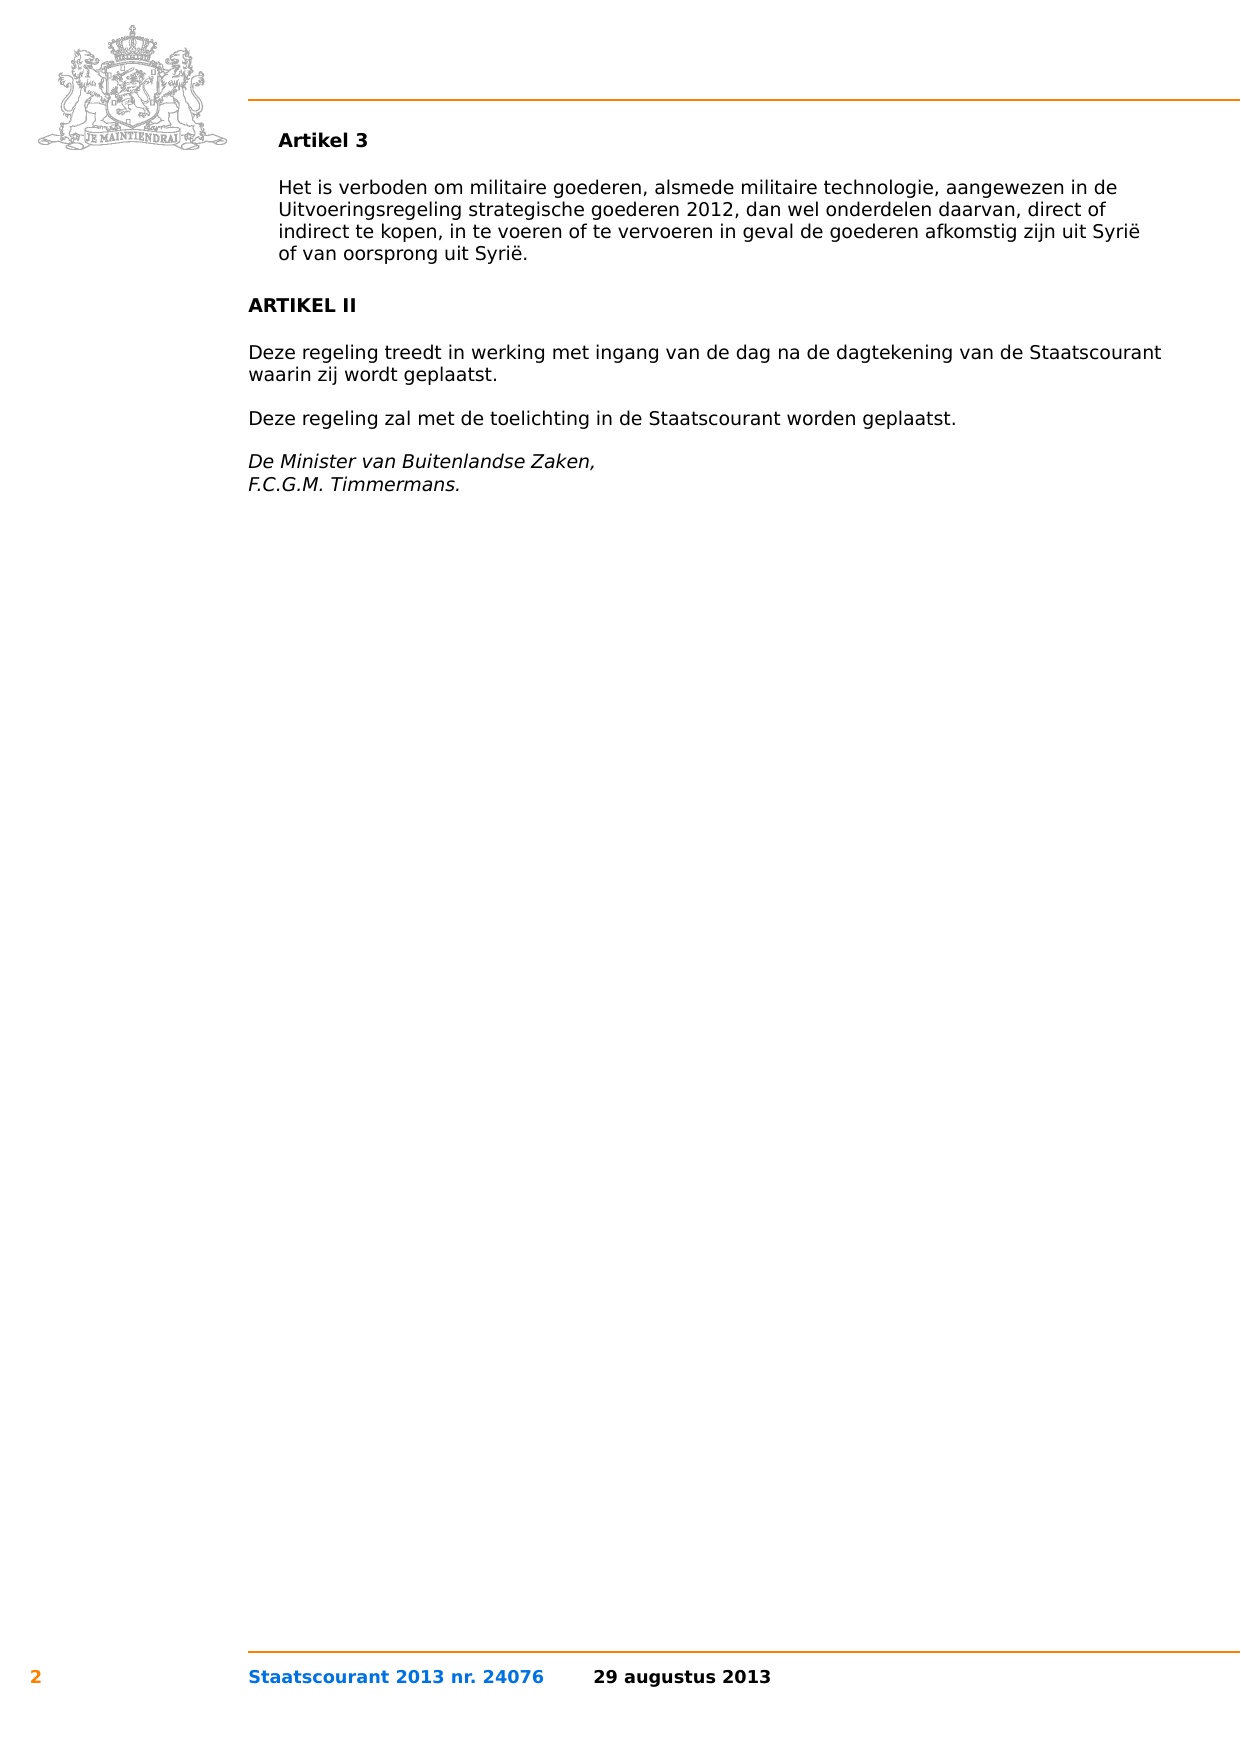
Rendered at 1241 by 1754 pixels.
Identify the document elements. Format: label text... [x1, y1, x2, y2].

picture [38, 25, 227, 150]
subtitle ARTIKEL II [248, 295, 1163, 317]
text Deze regeling treedt in werking met ingang van de dag na de dagtekening van de Staatscourant waarin zij wordt geplaatst. [248, 342, 1163, 386]
subtitle Artikel 3 [278, 130, 1163, 152]
text Deze regeling zal met de toelichting in de Staatscourant worden geplaatst. [248, 408, 1163, 429]
text Het is verboden om militaire goederen, alsmede militaire technologie, aangewezen in de Uitvoeringsregeling strategische goederen 2012, dan wel onderdelen daarvan, direct of indirect te kopen, in te voeren of te vervoeren in geval de goederen afkomstig zijn uit Syrië of van oorsprong uit Syrië. [278, 177, 1163, 265]
text De Minister van Buitenlandse Zaken, F.C.G.M. Timmermans. [248, 451, 1163, 495]
